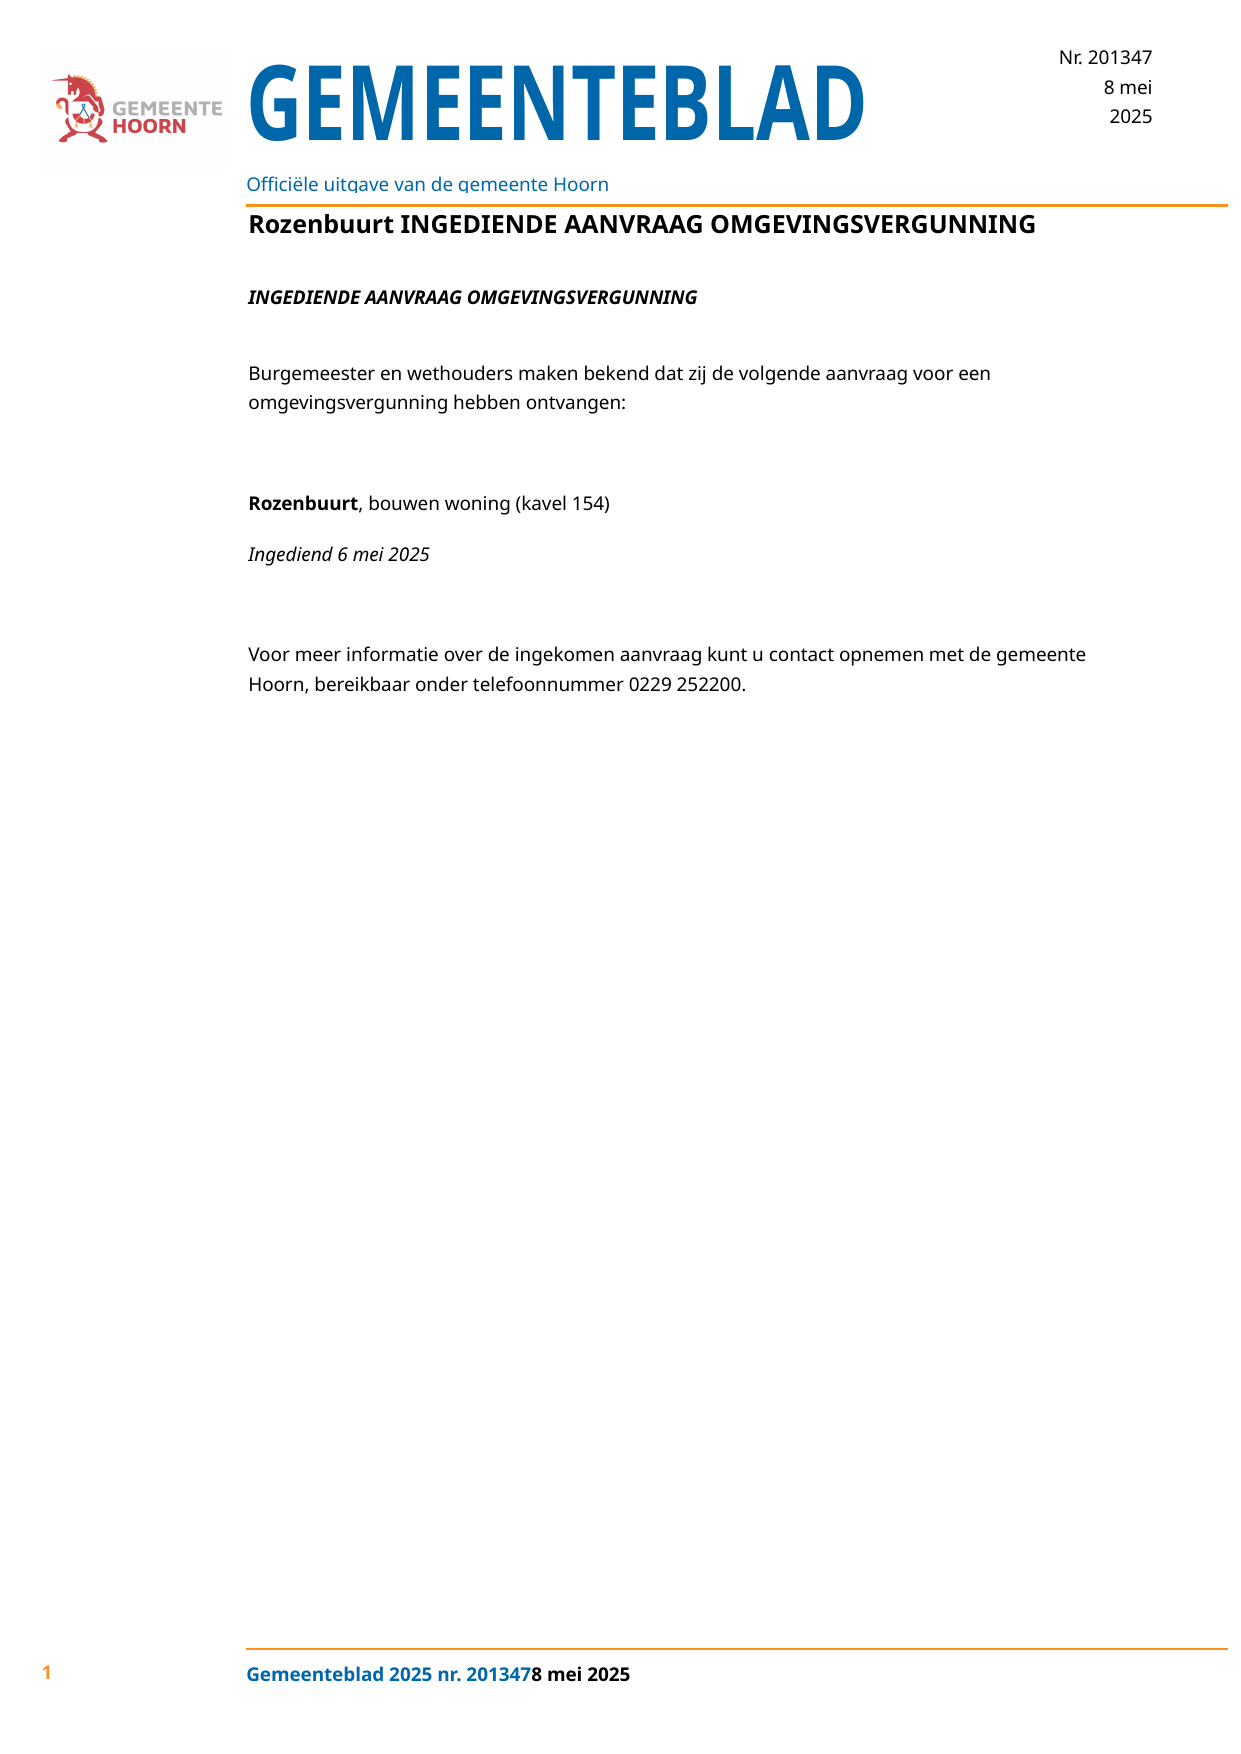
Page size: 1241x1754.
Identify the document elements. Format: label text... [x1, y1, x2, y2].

picture [41, 47, 231, 172]
text Rozenbuurt INGEDIENDE AANVRAAG OMGEVINGSVERGUNNING [248, 207, 1152, 241]
text Rozenbuurt, bouwen woning (kavel 154) [248, 490, 1152, 516]
text Ingediend 6 mei 2025 [248, 541, 1152, 567]
text Voor meer informatie over de ingekomen aanvraag kunt u contact opnemen met de gemeente Hoorn, bereikbaar onder telefoonnummer 0229 252200. [248, 642, 1152, 697]
text Burgemeester en wethouders maken bekend dat zij de volgende aanvraag voor een omgevingsvergunning hebben ontvangen: [248, 360, 1152, 415]
text INGEDIENDE AANVRAAG OMGEVINGSVERGUNNING [248, 284, 1152, 309]
